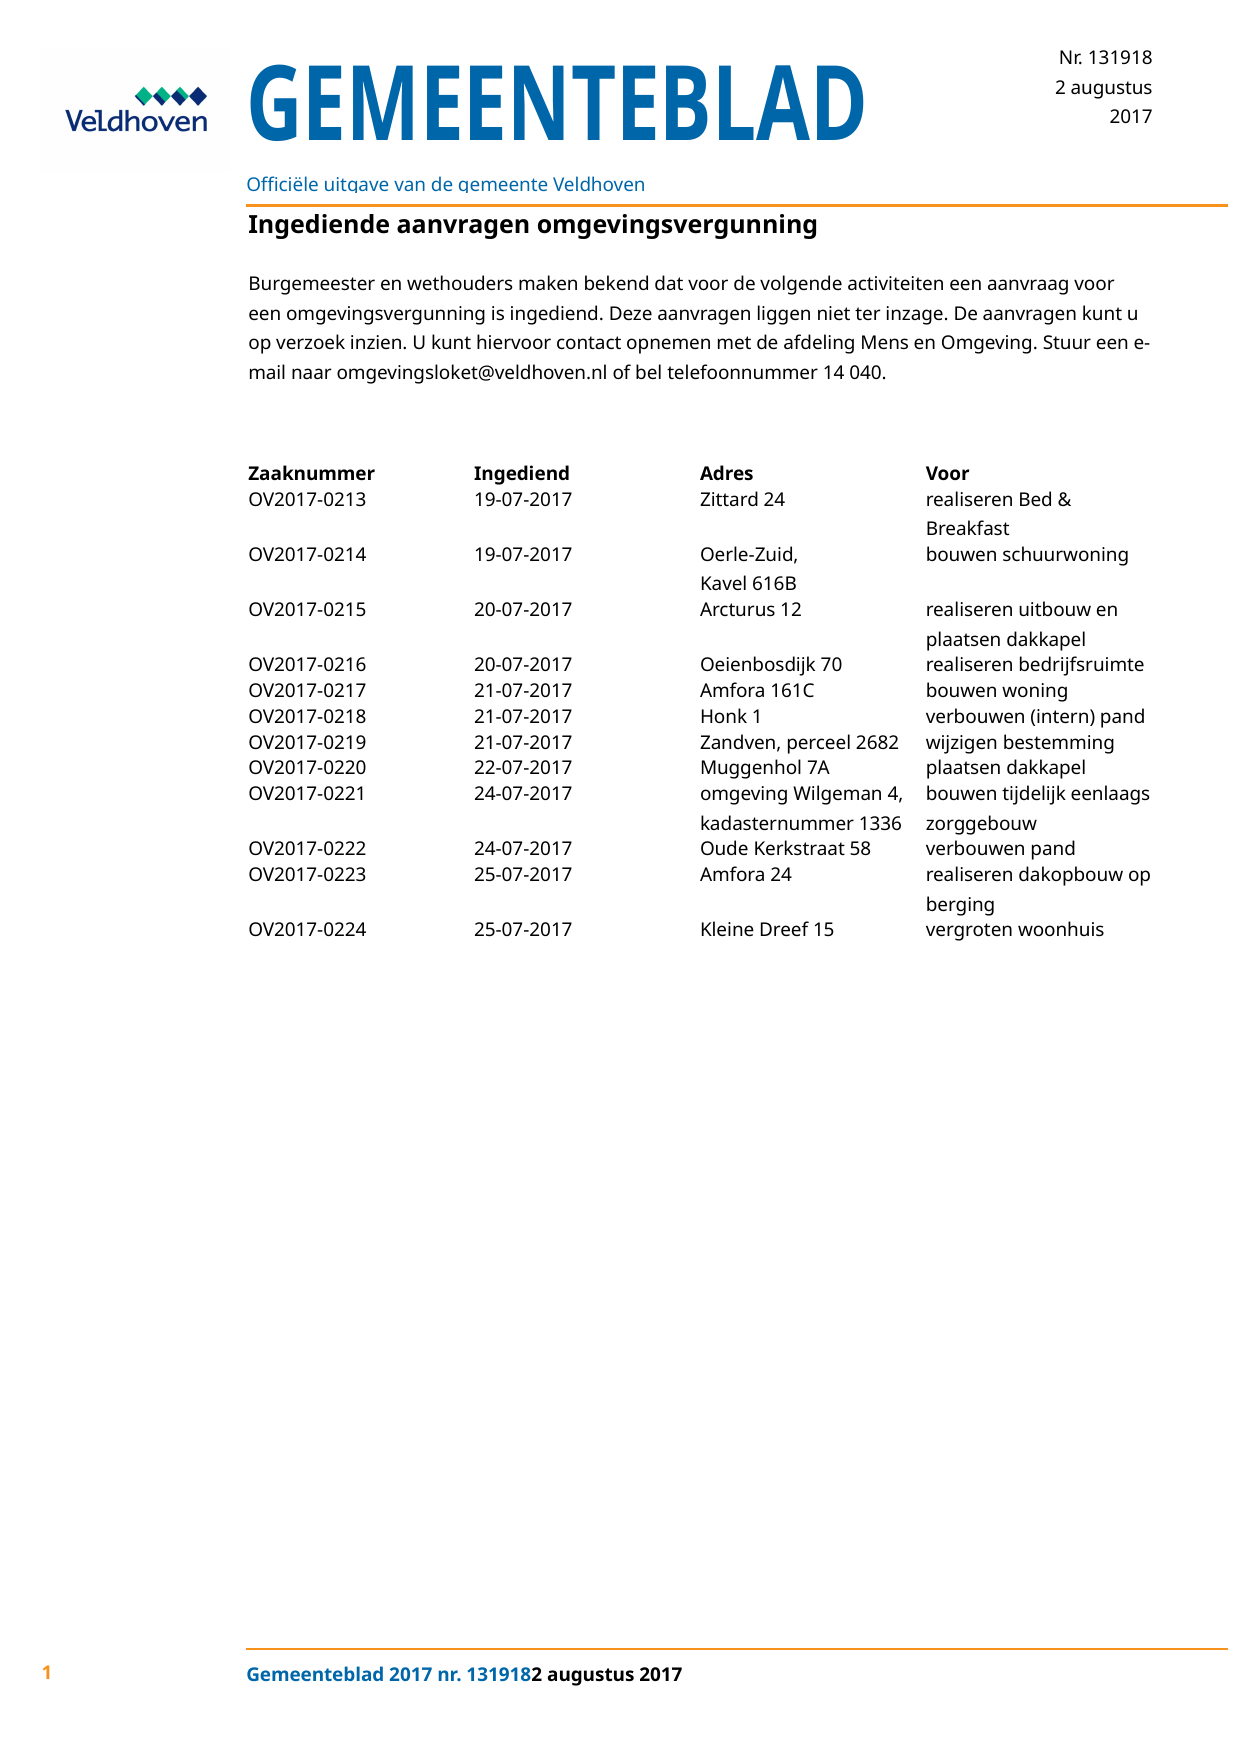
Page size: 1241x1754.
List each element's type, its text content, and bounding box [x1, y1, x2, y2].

table_cell omgeving Wilgeman 4, kadasternummer 1336 [700, 780, 926, 836]
picture [41, 47, 231, 172]
table_header Ingediend [474, 460, 700, 486]
table_cell OV2017-0214 [248, 541, 474, 596]
table_cell 20-07-2017 [474, 652, 700, 677]
table_cell Kleine Dreef 15 [700, 917, 926, 942]
text Ingediende aanvragen omgevingsvergunning [248, 207, 1152, 241]
table_cell 25-07-2017 [474, 917, 700, 942]
table_cell 21-07-2017 [474, 729, 700, 754]
table_header Voor [926, 460, 1152, 486]
table_cell OV2017-0219 [248, 729, 474, 754]
table_cell 24-07-2017 [474, 836, 700, 861]
table_cell verbouwen (intern) pand [926, 703, 1152, 729]
table_cell Muggenhol 7A [700, 755, 926, 780]
table_cell Honk 1 [700, 703, 926, 729]
table_cell Oeienbosdijk 70 [700, 652, 926, 677]
table_cell verbouwen pand [926, 836, 1152, 861]
table_cell Oude Kerkstraat 58 [700, 836, 926, 861]
table_cell plaatsen dakkapel [926, 755, 1152, 780]
table_cell 19-07-2017 [474, 486, 700, 541]
table_cell bouwen woning [926, 678, 1152, 703]
table_cell realiseren uitbouw en plaatsen dakkapel [926, 596, 1152, 652]
table_header Adres [700, 460, 926, 486]
table_cell OV2017-0222 [248, 836, 474, 861]
table_cell OV2017-0218 [248, 703, 474, 729]
table_cell Zandven, perceel 2682 [700, 729, 926, 754]
table_cell 22-07-2017 [474, 755, 700, 780]
table_cell 21-07-2017 [474, 678, 700, 703]
table_cell Amfora 161C [700, 678, 926, 703]
table_cell bouwen schuurwoning [926, 541, 1152, 596]
table_cell 21-07-2017 [474, 703, 700, 729]
table_cell OV2017-0220 [248, 755, 474, 780]
table_cell Zittard 24 [700, 486, 926, 541]
table_cell vergroten woonhuis [926, 917, 1152, 942]
table_cell 20-07-2017 [474, 596, 700, 652]
table_cell bouwen tijdelijk eenlaags zorggebouw [926, 780, 1152, 836]
table_cell wijzigen bestemming [926, 729, 1152, 754]
table_cell OV2017-0216 [248, 652, 474, 677]
table_cell OV2017-0224 [248, 917, 474, 942]
table_header Zaaknummer [248, 460, 474, 486]
table_cell Amfora 24 [700, 861, 926, 917]
table_cell Oerle-Zuid, Kavel 616B [700, 541, 926, 596]
table_cell OV2017-0217 [248, 678, 474, 703]
table_cell 25-07-2017 [474, 861, 700, 917]
table_cell 24-07-2017 [474, 780, 700, 836]
table_cell realiseren Bed & Breakfast [926, 486, 1152, 541]
table_cell OV2017-0223 [248, 861, 474, 917]
table_cell OV2017-0215 [248, 596, 474, 652]
table_cell Arcturus 12 [700, 596, 926, 652]
table_cell OV2017-0221 [248, 780, 474, 836]
table_cell OV2017-0213 [248, 486, 474, 541]
table_cell 19-07-2017 [474, 541, 700, 596]
table_cell realiseren bedrijfsruimte [926, 652, 1152, 677]
text Burgemeester en wethouders maken bekend dat voor de volgende activiteiten een aanvraag voor een omgevingsvergunning is ingediend. Deze aanvragen liggen niet ter inzage. De aanvragen kunt u op verzoek inzien. U kunt hiervoor contact opnemen met de afdeling Mens en Omgeving. Stuur een e-mail naar omgevingsloket@veldhoven.nl of bel telefoonnummer 14 040. [248, 270, 1152, 385]
table_cell realiseren dakopbouw op berging [926, 861, 1152, 917]
